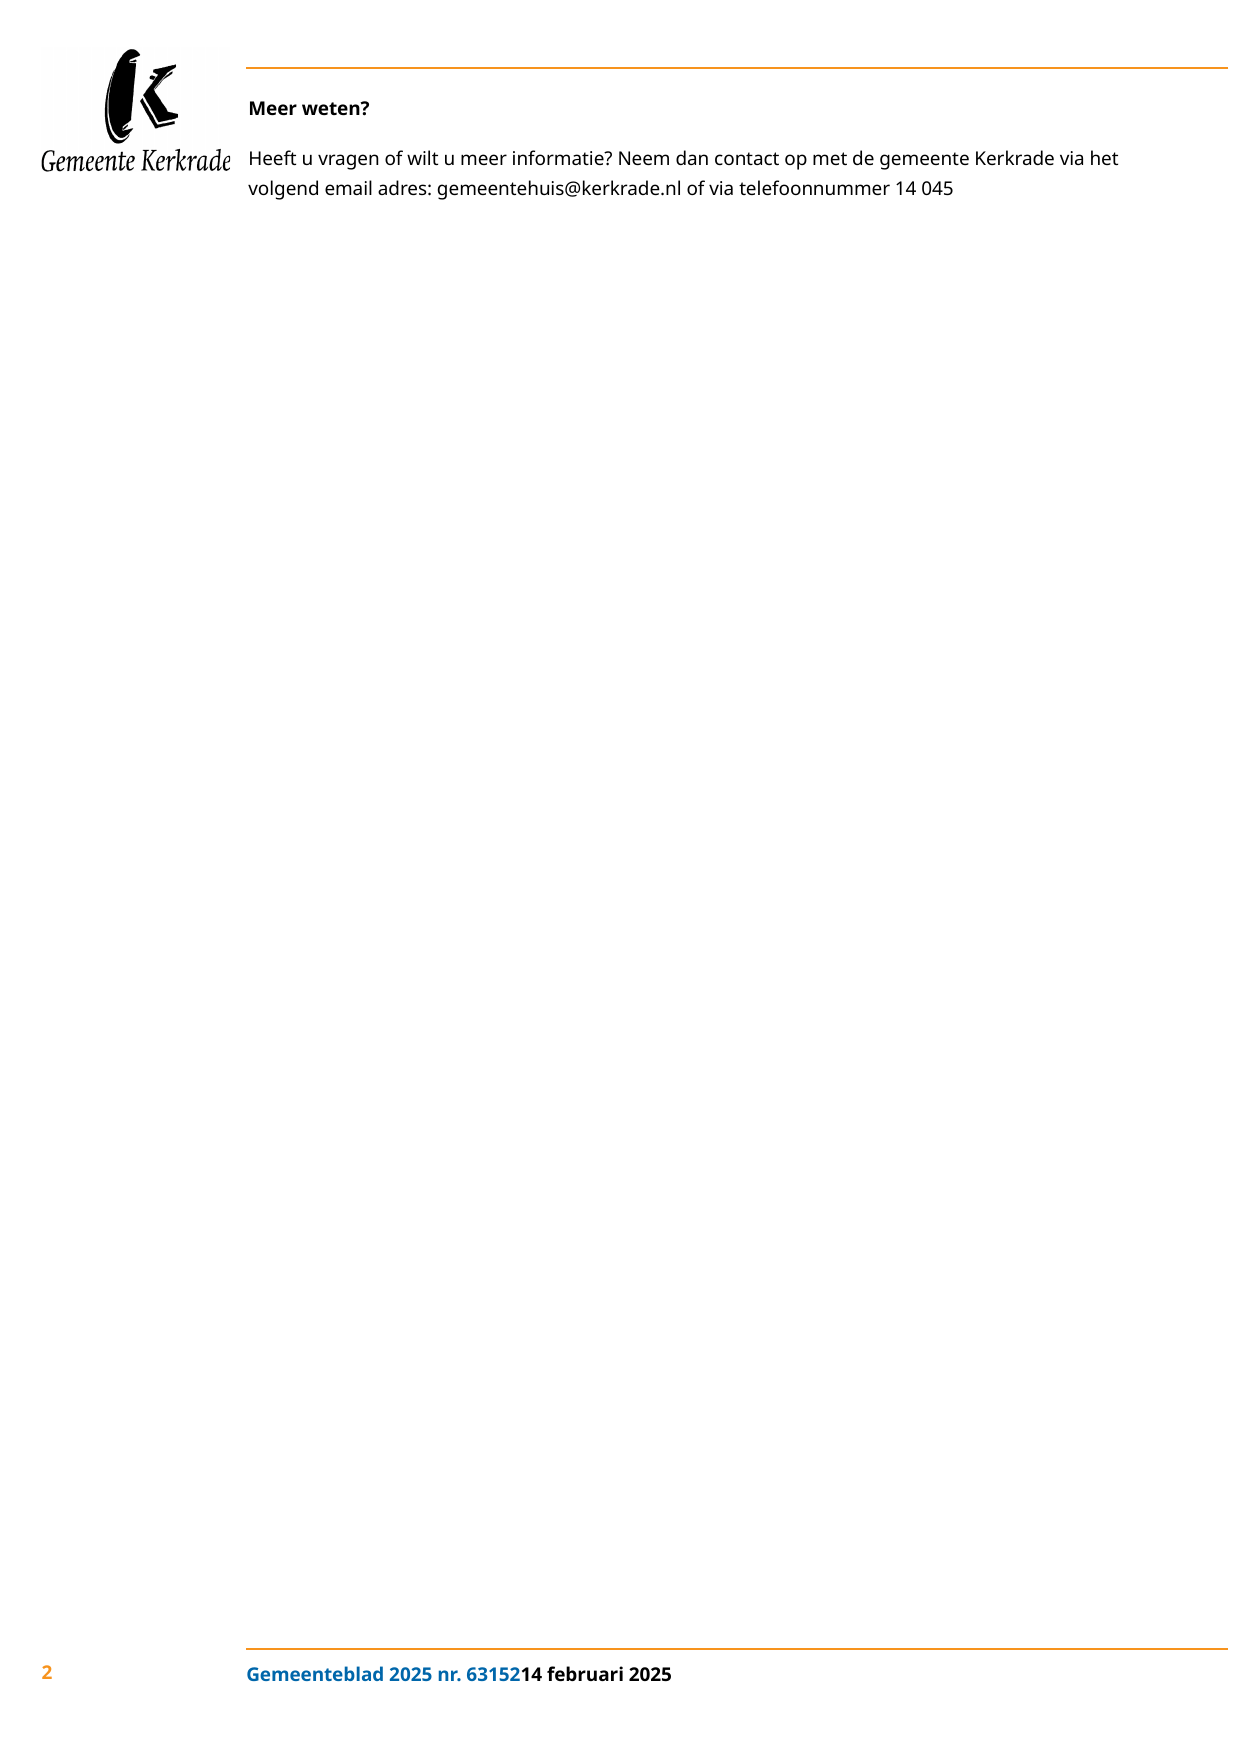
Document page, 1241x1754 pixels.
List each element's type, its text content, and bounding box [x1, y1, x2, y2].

picture [41, 47, 231, 172]
text Meer weten? [248, 95, 1152, 121]
text Heeft u vragen of wilt u meer informatie? Neem dan contact op met de gemeente Kerkrade via het volgend email adres: gemeentehuis@kerkrade.nl of via telefoonnummer 14 045 [248, 145, 1152, 201]
